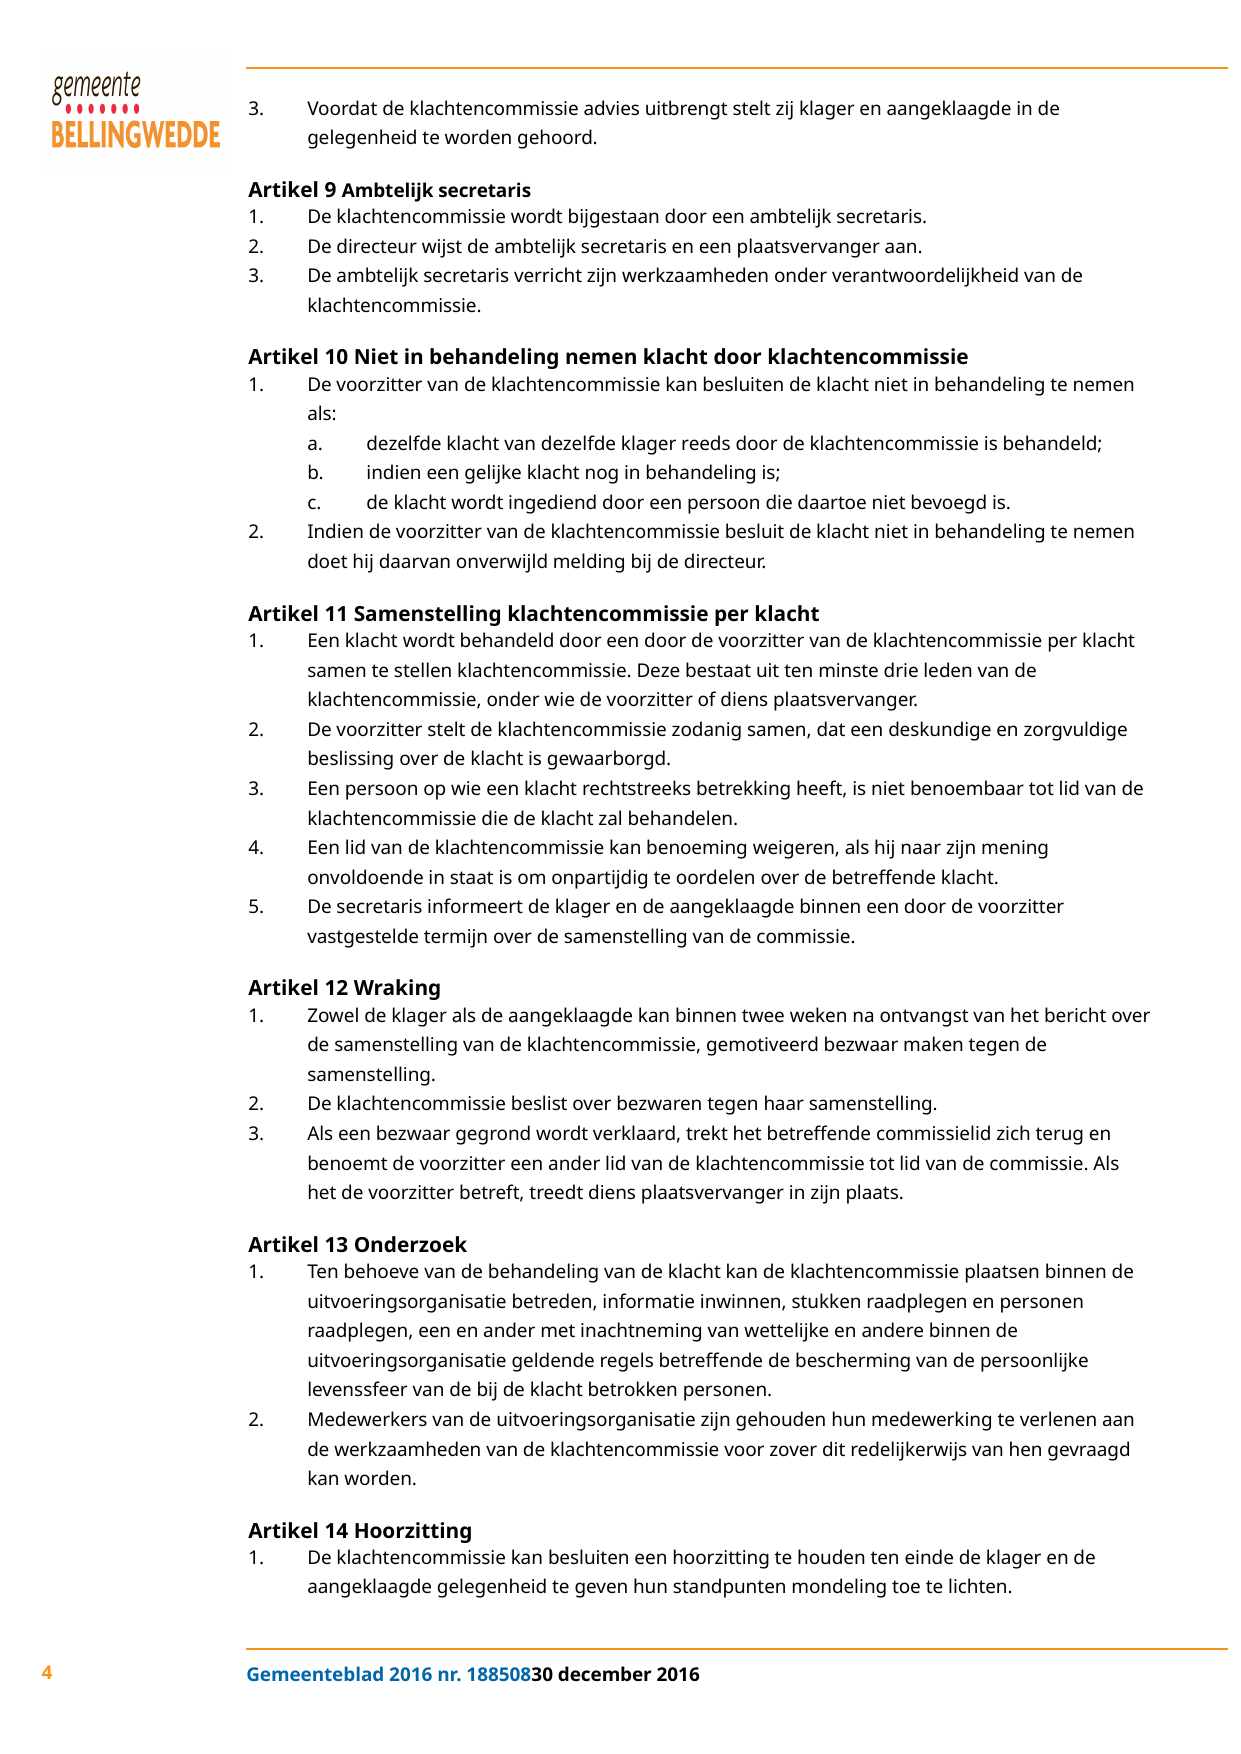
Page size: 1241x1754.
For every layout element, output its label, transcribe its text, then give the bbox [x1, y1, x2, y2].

text Artikel 14 Hoorzitting [248, 1516, 1152, 1544]
list De voorzitter stelt de klachtencommissie zodanig samen, dat een deskundige en zorgvuldige beslissing over de klacht is gewaarborgd. [248, 716, 1152, 771]
text Artikel 10 Niet in behandeling nemen klacht door klachtencommissie [248, 342, 1152, 371]
text Artikel 9 Ambtelijk secretaris [248, 175, 1152, 203]
picture [41, 47, 231, 172]
list Medewerkers van de uitvoeringsorganisatie zijn gehouden hun medewerking te verlenen aan de werkzaamheden van de klachtencommissie voor zover dit redelijkerwijs van hen gevraagd kan worden. [248, 1406, 1152, 1491]
list Ten behoeve van de behandeling van de klacht kan de klachtencommissie plaatsen binnen de uitvoeringsorganisatie betreden, informatie inwinnen, stukken raadplegen en personen raadplegen, een en ander met inachtneming van wettelijke en andere binnen de uitvoeringsorganisatie geldende regels betreffende de bescherming van de persoonlijke levenssfeer van de bij de klacht betrokken personen. [248, 1258, 1152, 1402]
list Indien de voorzitter van de klachtencommissie besluit de klacht niet in behandeling te nemen doet hij daarvan onverwijld melding bij de directeur. [248, 519, 1152, 574]
text Artikel 13 Onderzoek [248, 1230, 1152, 1258]
text Artikel 12 Wraking [248, 973, 1152, 1002]
list Zowel de klager als de aangeklaagde kan binnen twee weken na ontvangst van het bericht over de samenstelling van de klachtencommissie, gemotiveerd bezwaar maken tegen de samenstelling. [248, 1002, 1152, 1087]
list Een persoon op wie een klacht rechtstreeks betrekking heeft, is niet benoembaar tot lid van de klachtencommissie die de klacht zal behandelen. [248, 775, 1152, 830]
list De ambtelijk secretaris verricht zijn werkzaamheden onder verantwoordelijkheid van de klachtencommissie. [248, 262, 1152, 318]
text Artikel 11 Samenstelling klachtencommissie per klacht [248, 599, 1152, 627]
list De voorzitter van de klachtencommissie kan besluiten de klacht niet in behandeling te nemen als: [248, 371, 1152, 426]
list De directeur wijst de ambtelijk secretaris en een plaatsvervanger aan. [248, 233, 1152, 258]
list indien een gelijke klacht nog in behandeling is; [307, 459, 1152, 485]
list De klachtencommissie beslist over bezwaren tegen haar samenstelling. [248, 1091, 1152, 1116]
list Een klacht wordt behandeld door een door de voorzitter van de klachtencommissie per klacht samen te stellen klachtencommissie. Deze bestaat uit ten minste drie leden van de klachtencommissie, onder wie de voorzitter of diens plaatsvervanger. [248, 627, 1152, 712]
list dezelfde klacht van dezelfde klager reeds door de klachtencommissie is behandeld; [307, 430, 1152, 456]
list De klachtencommissie kan besluiten een hoorzitting te houden ten einde de klager en de aangeklaagde gelegenheid te geven hun standpunten mondeling toe te lichten. [248, 1544, 1152, 1599]
list Als een bezwaar gegrond wordt verklaard, trekt het betreffende commissielid zich terug en benoemt de voorzitter een ander lid van de klachtencommissie tot lid van de commissie. Als het de voorzitter betreft, treedt diens plaatsvervanger in zijn plaats. [248, 1120, 1152, 1205]
list De klachtencommissie wordt bijgestaan door een ambtelijk secretaris. [248, 203, 1152, 229]
list Voordat de klachtencommissie advies uitbrengt stelt zij klager en aangeklaagde in de gelegenheid te worden gehoord. [248, 95, 1152, 150]
list De secretaris informeert de klager en de aangeklaagde binnen een door de voorzitter vastgestelde termijn over de samenstelling van de commissie. [248, 893, 1152, 949]
list de klacht wordt ingediend door een persoon die daartoe niet bevoegd is. [307, 489, 1152, 515]
list Een lid van de klachtencommissie kan benoeming weigeren, als hij naar zijn mening onvoldoende in staat is om onpartijdig te oordelen over de betreffende klacht. [248, 834, 1152, 889]
